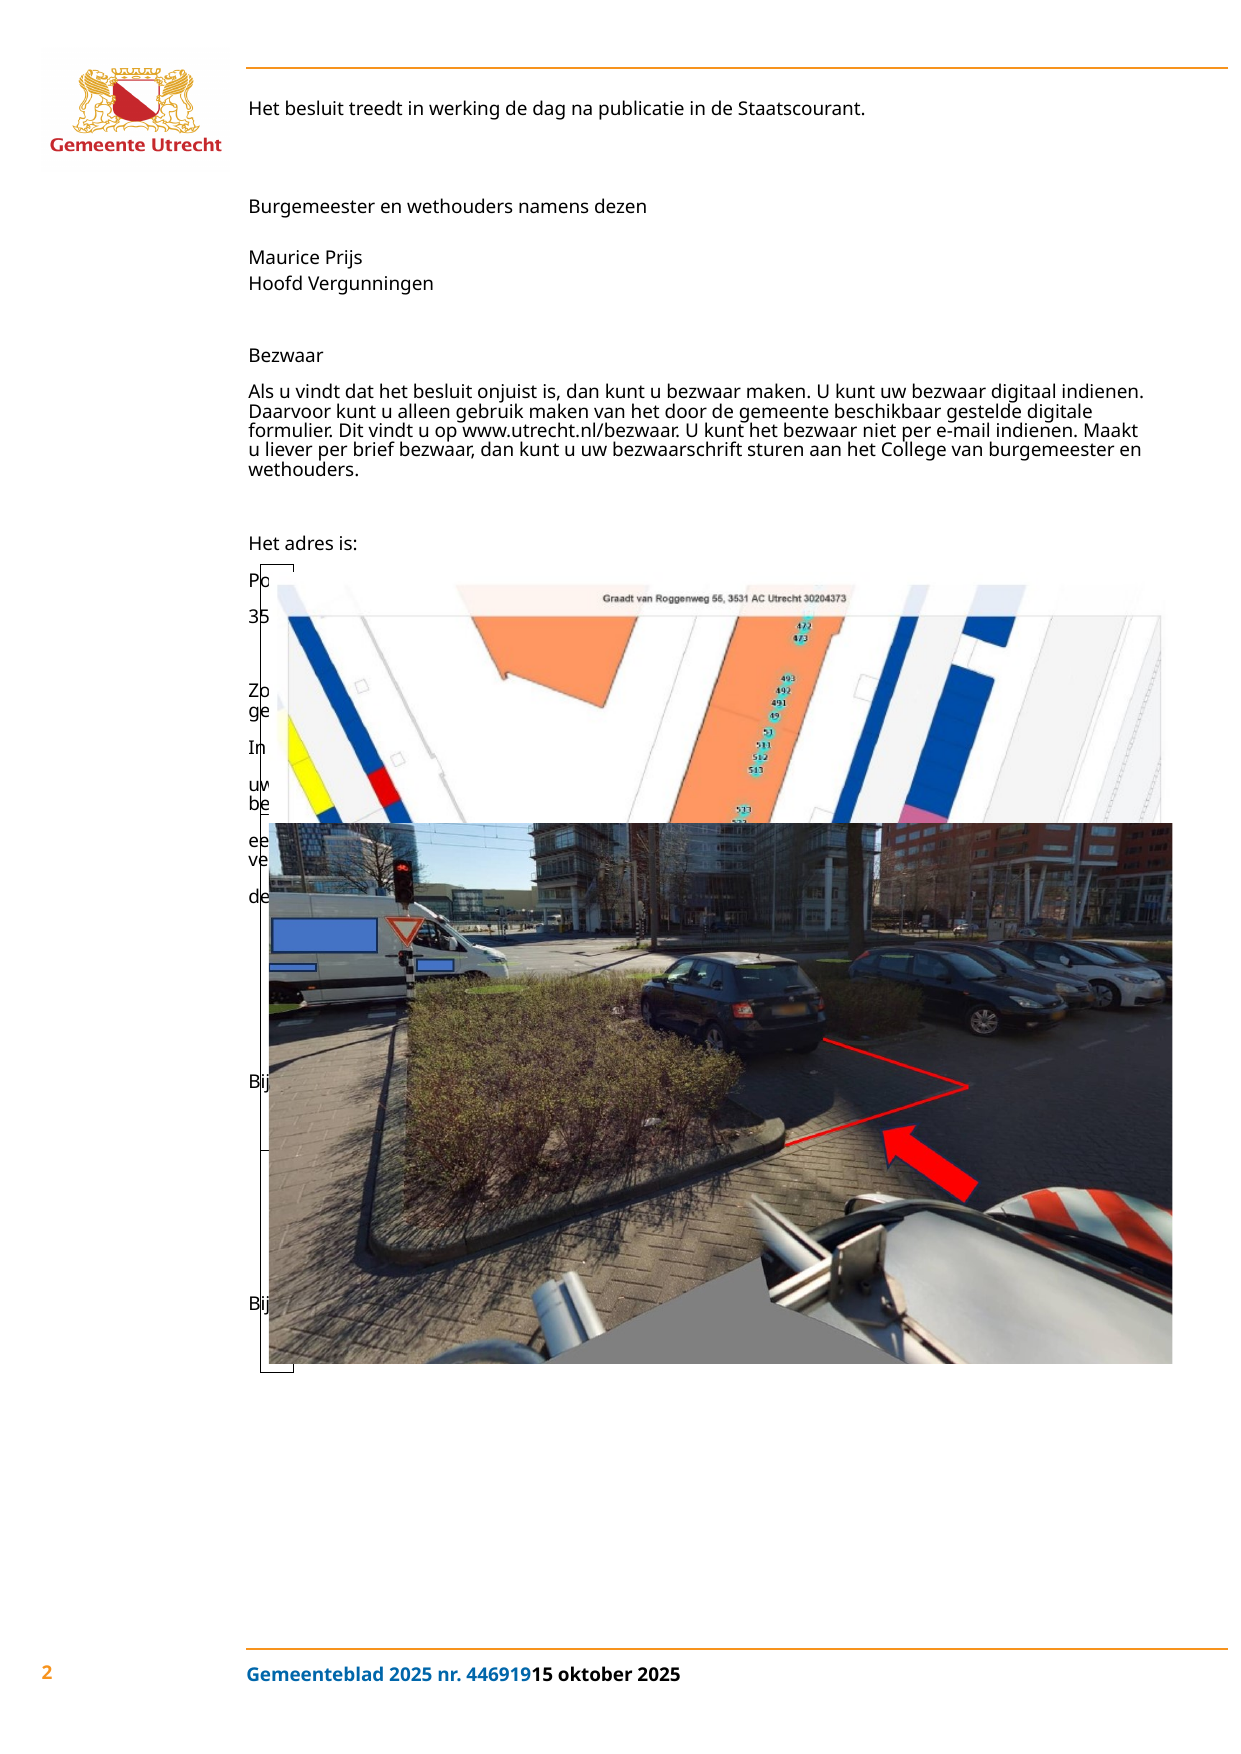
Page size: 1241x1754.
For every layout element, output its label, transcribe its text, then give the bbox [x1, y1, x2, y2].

text Als u vindt dat het besluit onjuist is, dan kunt u bezwaar maken. U kunt uw bezwaar digitaal indienen. Daarvoor kunt u alleen gebruik maken van het door de gemeente beschikbaar gestelde digitale formulier. Dit vindt u op www.utrecht.nl/bezwaar. U kunt het bezwaar niet per e-mail indienen. Maakt u liever per brief bezwaar, dan kunt u uw bezwaarschrift sturen aan het College van burgemeester en wethouders. [248, 383, 1152, 480]
text Bezwaar [248, 347, 1152, 366]
text Burgemeester en wethouders namens dezen [248, 193, 1152, 219]
text Maurice Prijs [248, 244, 1152, 270]
picture [268, 572, 1173, 1364]
text Het besluit treedt in werking de dag na publicatie in de Staatscourant. [248, 95, 1152, 121]
text Het adres is: [248, 534, 1152, 554]
picture [41, 47, 231, 172]
text Hoofd Vergunningen [248, 270, 1152, 296]
